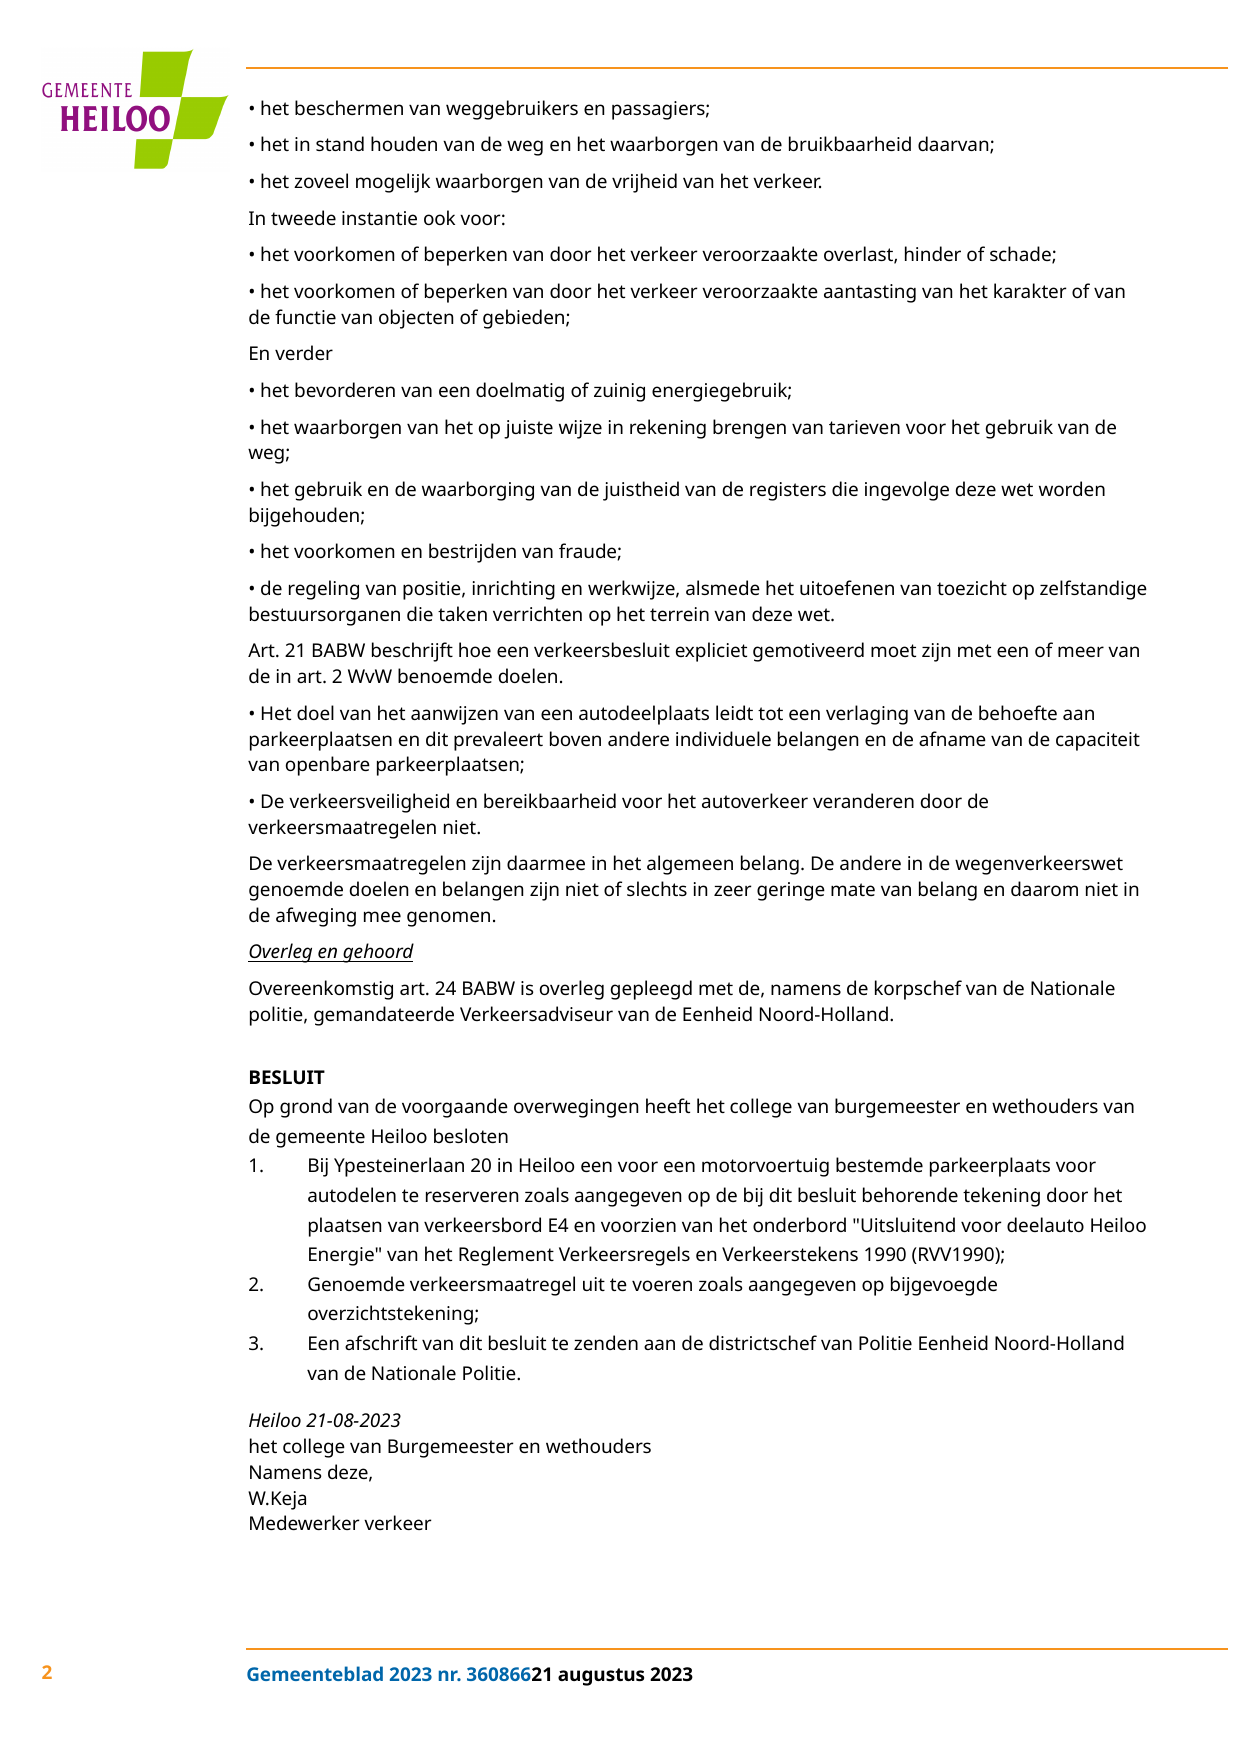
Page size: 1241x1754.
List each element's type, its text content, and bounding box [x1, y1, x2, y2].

text • het gebruik en de waarborging van de juistheid van de registers die ingevolge deze wet worden bijgehouden; [248, 476, 1152, 528]
text • het bevorderen van een doelmatig of zuinig energiegebruik; [248, 377, 1152, 403]
text De verkeersmaatregelen zijn daarmee in het algemeen belang. De andere in de wegenverkeerswet genoemde doelen en belangen zijn niet of slechts in zeer geringe mate van belang en daarom niet in de afweging mee genomen. [248, 851, 1152, 928]
text • De verkeersveiligheid en bereikbaarheid voor het autoverkeer veranderen door de verkeersmaatregelen niet. [248, 788, 1152, 840]
text W.Keja [248, 1485, 1152, 1510]
text • het beschermen van weggebruikers en passagiers; [248, 95, 1152, 121]
text Art. 21 BABW beschrijft hoe een verkeersbesluit expliciet gemotiveerd moet zijn met een of meer van de in art. 2 WvW benoemde doelen. [248, 638, 1152, 689]
text Heiloo 21-08-2023 [248, 1407, 1152, 1433]
text • het waarborgen van het op juiste wijze in rekening brengen van tarieven voor het gebruik van de weg; [248, 414, 1152, 465]
text En verder [248, 341, 1152, 366]
list Bij Ypesteinerlaan 20 in Heiloo een voor een motorvoertuig bestemde parkeerplaats voor autodelen te reserveren zoals aangegeven op de bij dit besluit behorende tekening door het plaatsen van verkeersbord E4 en voorzien van het onderbord "Uitsluitend voor deelauto Heiloo Energie" van het Reglement Verkeersregels en Verkeerstekens 1990 (RVV1990); [248, 1153, 1152, 1267]
text BESLUIT [248, 1064, 1152, 1089]
text Overeenkomstig art. 24 BABW is overleg gepleegd met de, namens de korpschef van de Nationale politie, gemandateerde Verkeersadviseur van de Eenheid Noord-Holland. [248, 975, 1152, 1027]
text • het in stand houden van de weg en het waarborgen van de bruikbaarheid daarvan; [248, 131, 1152, 157]
text het college van Burgemeester en wethouders [248, 1433, 1152, 1459]
text • Het doel van het aanwijzen van een autodeelplaats leidt tot een verlaging van de behoefte aan parkeerplaatsen en dit prevaleert boven andere individuele belangen en de afname van de capaciteit van openbare parkeerplaatsen; [248, 700, 1152, 777]
picture [41, 47, 231, 172]
text Op grond van de voorgaande overwegingen heeft het college van burgemeester en wethouders van de gemeente Heiloo besloten [248, 1093, 1152, 1149]
text • het voorkomen of beperken van door het verkeer veroorzaakte aantasting van het karakter of van de functie van objecten of gebieden; [248, 278, 1152, 329]
text • de regeling van positie, inrichting en werkwijze, alsmede het uitoefenen van toezicht op zelfstandige bestuursorganen die taken verrichten op het terrein van deze wet. [248, 575, 1152, 627]
text • het zoveel mogelijk waarborgen van de vrijheid van het verkeer. [248, 168, 1152, 194]
text Namens deze, [248, 1459, 1152, 1485]
text • het voorkomen en bestrijden van fraude; [248, 539, 1152, 564]
list Een afschrift van dit besluit te zenden aan de districtschef van Politie Eenheid Noord-Holland van de Nationale Politie. [248, 1330, 1152, 1385]
text Medewerker verkeer [248, 1510, 1152, 1536]
list Genoemde verkeersmaatregel uit te voeren zoals aangegeven op bijgevoegde overzichtstekening; [248, 1271, 1152, 1326]
text Overleg en gehoord [248, 939, 1152, 964]
text In tweede instantie ook voor: [248, 205, 1152, 231]
text • het voorkomen of beperken van door het verkeer veroorzaakte overlast, hinder of schade; [248, 241, 1152, 267]
